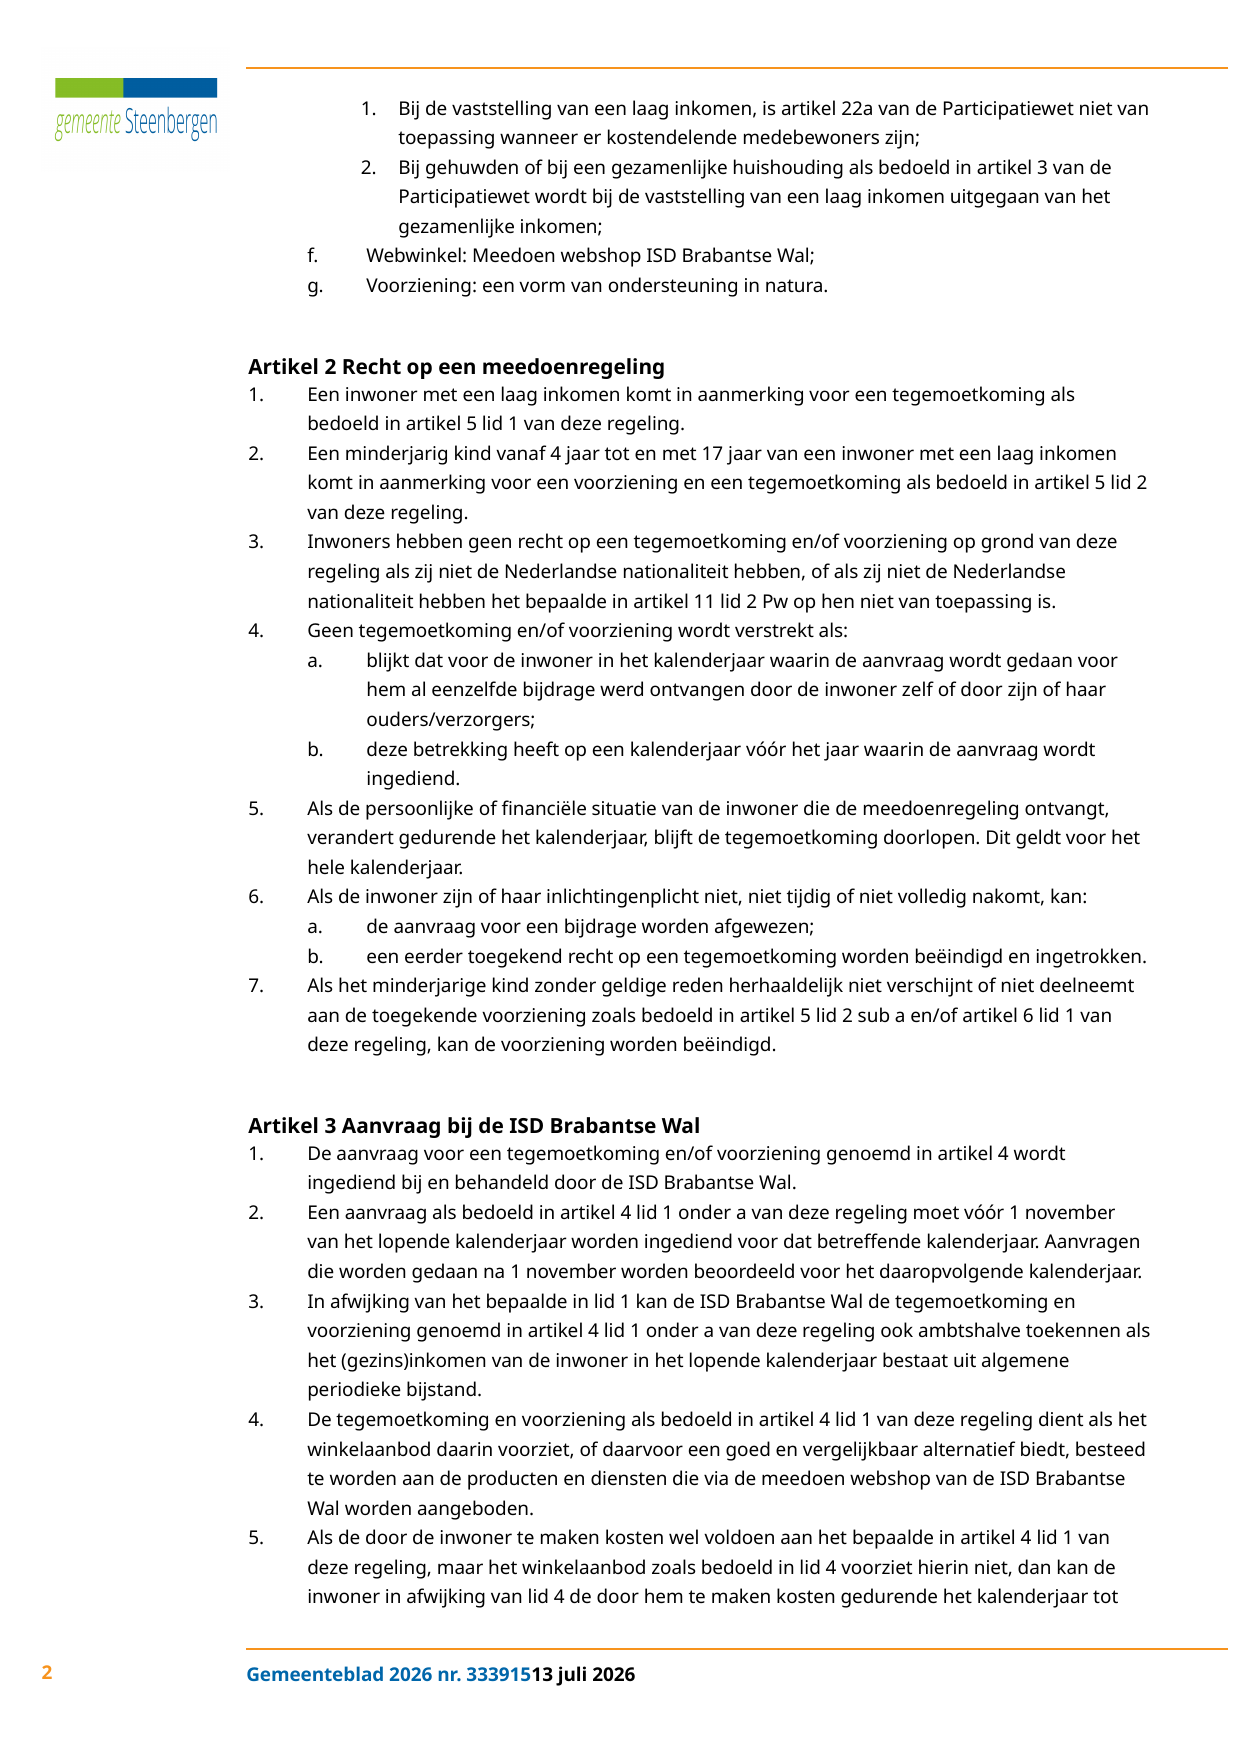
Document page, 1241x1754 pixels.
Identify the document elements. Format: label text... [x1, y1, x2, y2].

picture [41, 47, 231, 172]
list Als de persoonlijke of financiële situatie van de inwoner die de meedoenregeling ontvangt, verandert gedurende het kalenderjaar, blijft de tegemoetkoming doorlopen. Dit geldt voor het hele kalenderjaar. [248, 795, 1152, 880]
list Een aanvraag als bedoeld in artikel 4 lid 1 onder a van deze regeling moet vóór 1 november van het lopende kalenderjaar worden ingediend voor dat betreffende kalenderjaar. Aanvragen die worden gedaan na 1 november worden beoordeeld voor het daaropvolgende kalenderjaar. [248, 1199, 1152, 1284]
list deze betrekking heeft op een kalenderjaar vóór het jaar waarin de aanvraag wordt ingediend. [307, 736, 1152, 791]
list Als het minderjarige kind zonder geldige reden herhaaldelijk niet verschijnt of niet deelneemt aan de toegekende voorziening zoals bedoeld in artikel 5 lid 2 sub a en/of artikel 6 lid 1 van deze regeling, kan de voorziening worden beëindigd. [248, 972, 1152, 1057]
list Inwoners hebben geen recht op een tegemoetkoming en/of voorziening op grond van deze regeling als zij niet de Nederlandse nationaliteit hebben, of als zij niet de Nederlandse nationaliteit hebben het bepaalde in artikel 11 lid 2 Pw op hen niet van toepassing is. [248, 529, 1152, 613]
list Als de door de inwoner te maken kosten wel voldoen aan het bepaalde in artikel 4 lid 1 van deze regeling, maar het winkelaanbod zoals bedoeld in lid 4 voorziet hierin niet, dan kan de inwoner in afwijking van lid 4 de door hem te maken kosten gedurende het kalenderjaar tot [248, 1524, 1152, 1609]
list Bij de vaststelling van een laag inkomen, is artikel 22a van de Participatiewet niet van toepassing wanneer er kostendelende medebewoners zijn; [361, 95, 1152, 150]
list Een inwoner met een laag inkomen komt in aanmerking voor een tegemoetkoming als bedoeld in artikel 5 lid 1 van deze regeling. [248, 381, 1152, 436]
list De tegemoetkoming en voorziening als bedoeld in artikel 4 lid 1 van deze regeling dient als het winkelaanbod daarin voorziet, of daarvoor een goed en vergelijkbaar alternatief biedt, besteed te worden aan de producten en diensten die via de meedoen webshop van de ISD Brabantse Wal worden aangeboden. [248, 1406, 1152, 1521]
list de aanvraag voor een bijdrage worden afgewezen; [307, 913, 1152, 939]
list Geen tegemoetkoming en/of voorziening wordt verstrekt als: [248, 617, 1152, 643]
list De aanvraag voor een tegemoetkoming en/of voorziening genoemd in artikel 4 wordt ingediend bij en behandeld door de ISD Brabantse Wal. [248, 1140, 1152, 1195]
list een eerder toegekend recht op een tegemoetkoming worden beëindigd en ingetrokken. [307, 943, 1152, 968]
list Een minderjarig kind vanaf 4 jaar tot en met 17 jaar van een inwoner met een laag inkomen komt in aanmerking voor een voorziening en een tegemoetkoming als bedoeld in artikel 5 lid 2 van deze regeling. [248, 440, 1152, 525]
list Voorziening: een vorm van ondersteuning in natura. [307, 272, 1152, 298]
text Artikel 2 Recht op een meedoenregeling [248, 352, 1152, 381]
list blijkt dat voor de inwoner in het kalenderjaar waarin de aanvraag wordt gedaan voor hem al eenzelfde bijdrage werd ontvangen door de inwoner zelf of door zijn of haar ouders/verzorgers; [307, 647, 1152, 732]
list In afwijking van het bepaalde in lid 1 kan de ISD Brabantse Wal de tegemoetkoming en voorziening genoemd in artikel 4 lid 1 onder a van deze regeling ook ambtshalve toekennen als het (gezins)inkomen van de inwoner in het lopende kalenderjaar bestaat uit algemene periodieke bijstand. [248, 1288, 1152, 1402]
list Webwinkel: Meedoen webshop ISD Brabantse Wal; [307, 243, 1152, 268]
list Als de inwoner zijn of haar inlichtingenplicht niet, niet tijdig of niet volledig nakomt, kan: [248, 884, 1152, 909]
list Bij gehuwden of bij een gezamenlijke huishouding als bedoeld in artikel 3 van de Participatiewet wordt bij de vaststelling van een laag inkomen uitgegaan van het gezamenlijke inkomen; [361, 154, 1152, 239]
text Artikel 3 Aanvraag bij de ISD Brabantse Wal [248, 1112, 1152, 1140]
